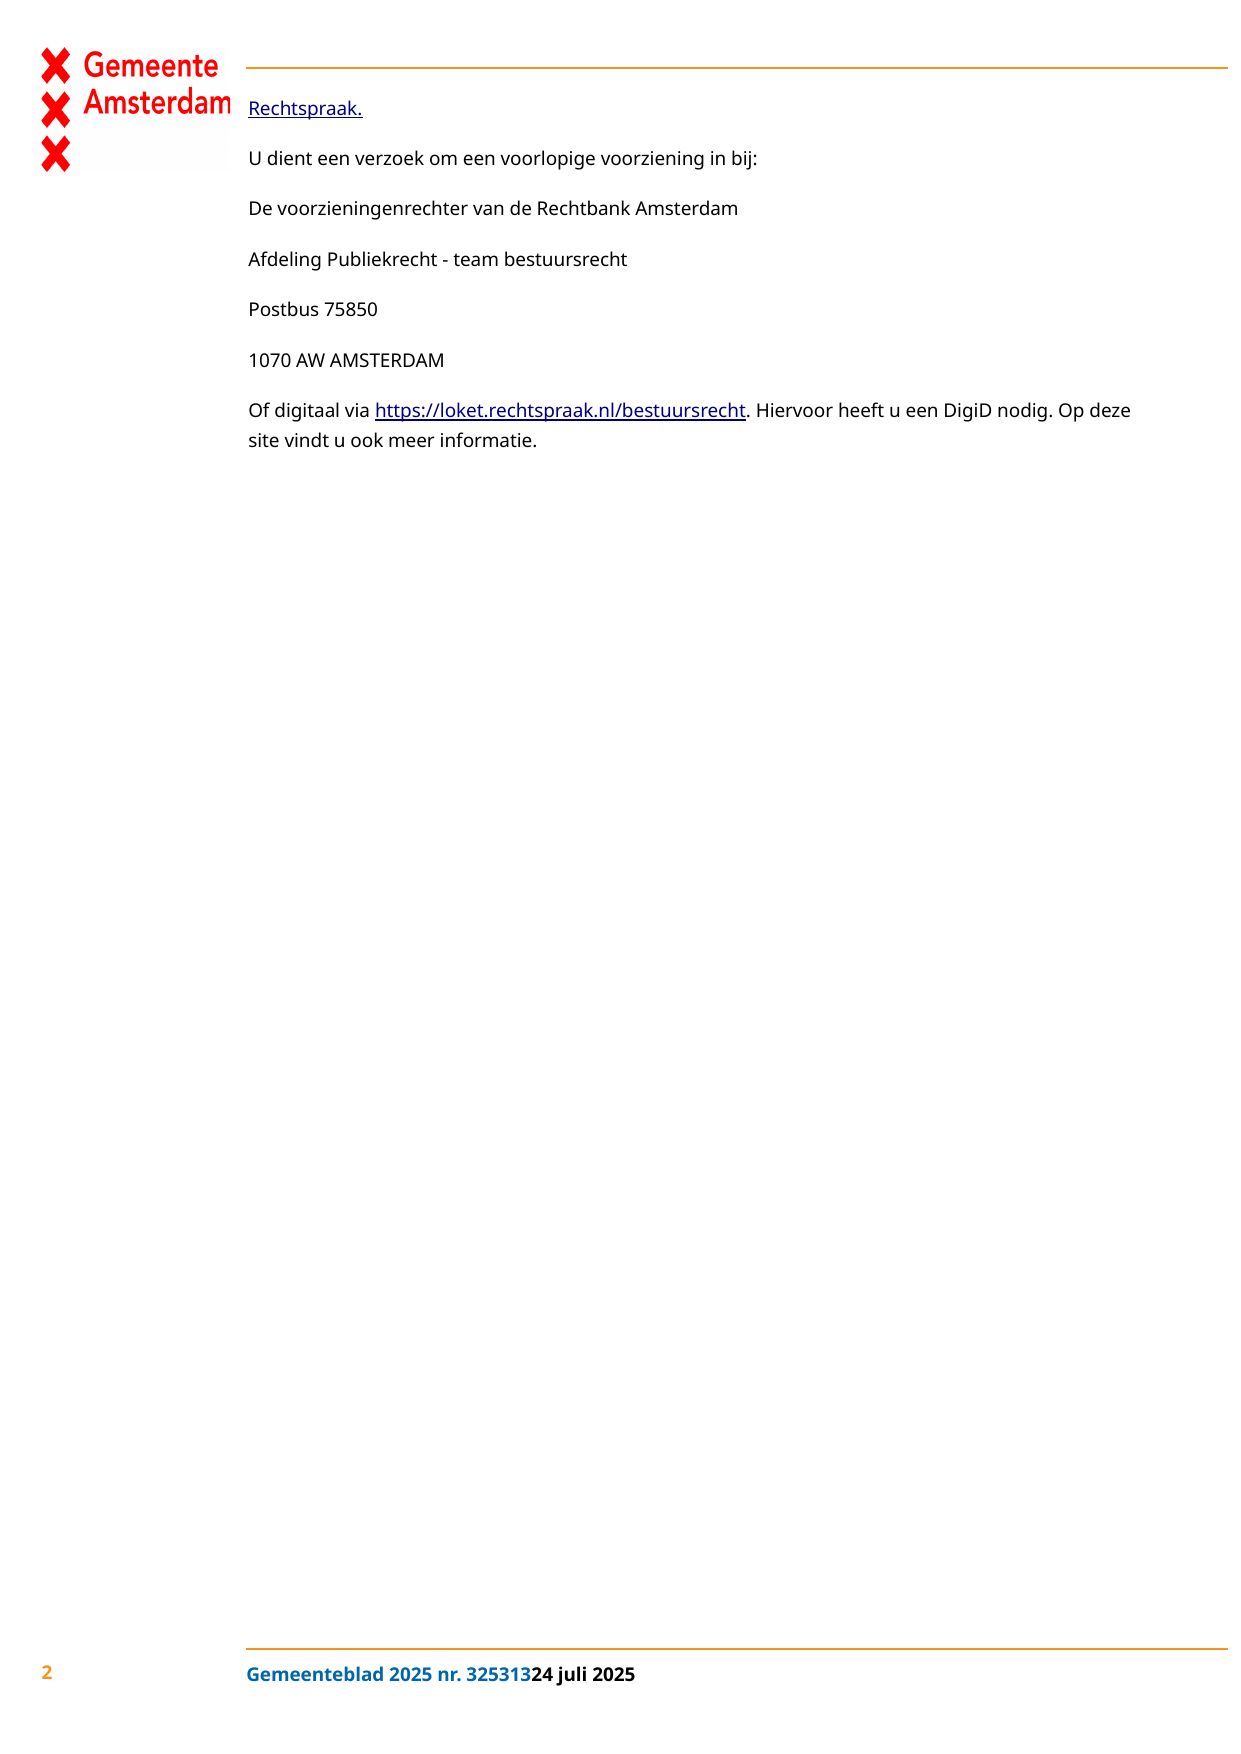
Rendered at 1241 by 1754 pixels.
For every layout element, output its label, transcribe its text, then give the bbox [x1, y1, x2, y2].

text U dient een verzoek om een voorlopige voorziening in bij: [248, 145, 1152, 171]
text Of digitaal via https://loket.rechtspraak.nl/bestuursrecht. Hiervoor heeft u een DigiD nodig. Op deze site vindt u ook meer informatie. [248, 397, 1152, 453]
text De voorzieningenrechter van de Rechtbank Amsterdam [248, 196, 1152, 221]
text Afdeling Publiekrecht - team bestuursrecht [248, 246, 1152, 272]
text Rechtspraak. [248, 95, 1152, 121]
text 1070 AW AMSTERDAM [248, 347, 1152, 373]
picture [41, 47, 231, 172]
text Postbus 75850 [248, 296, 1152, 322]
